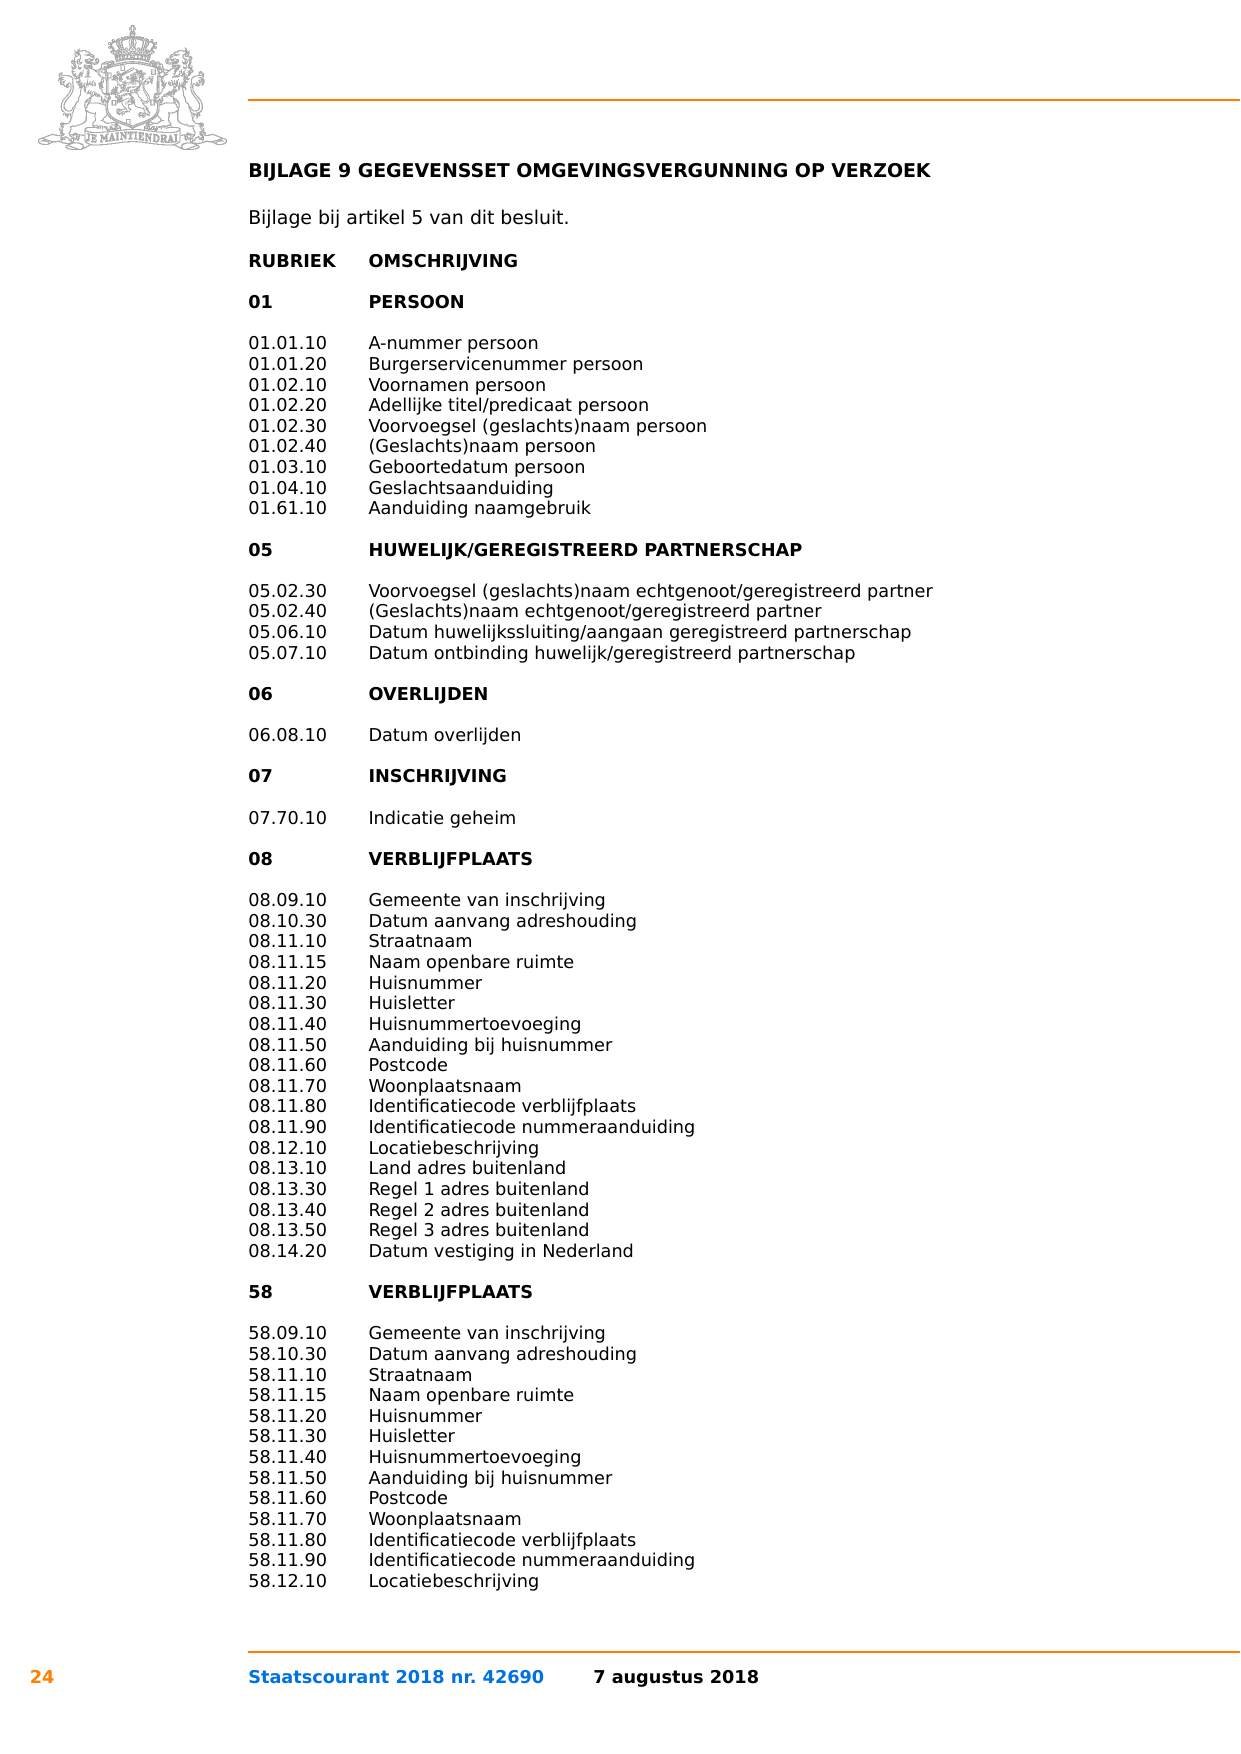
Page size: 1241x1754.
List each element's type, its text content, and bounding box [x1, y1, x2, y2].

table_cell Postcode [363, 1055, 1163, 1076]
table_cell 05.02.40 [248, 601, 362, 622]
table_cell 01.01.10 [248, 333, 362, 354]
table_cell 08.11.20 [248, 973, 362, 993]
table_cell Voornamen persoon [363, 375, 1163, 395]
table_cell Datum aanvang adreshouding [363, 1344, 1163, 1364]
table_cell 08.09.10 [248, 890, 362, 911]
table_cell 01.04.10 [248, 478, 362, 498]
table_cell 08.13.40 [248, 1200, 362, 1220]
table_cell [248, 870, 362, 890]
table_cell (Geslachts)naam echtgenoot/geregistreerd partner [363, 601, 1163, 622]
table_cell Regel 1 adres buitenland [363, 1179, 1163, 1199]
table_cell Huisletter [363, 1426, 1163, 1447]
table_cell [248, 271, 362, 292]
table_cell Huisnummer [363, 973, 1163, 993]
table_cell Postcode [363, 1488, 1163, 1509]
table_cell 58.11.70 [248, 1509, 362, 1529]
table_cell Straatnaam [363, 1365, 1163, 1385]
table_cell 58.12.10 [248, 1571, 362, 1591]
table_cell [363, 787, 1163, 808]
table_cell Identificatiecode verblijfplaats [363, 1096, 1163, 1117]
picture [38, 25, 227, 150]
table_cell Geslachtsaanduiding [363, 478, 1163, 498]
table_cell A-nummer persoon [363, 333, 1163, 354]
table_cell Identificatiecode nummeraanduiding [363, 1117, 1163, 1138]
table_cell Adellijke titel/predicaat persoon [363, 395, 1163, 416]
table_cell 58.11.40 [248, 1447, 362, 1468]
table_cell [363, 1261, 1163, 1282]
table_cell Huisletter [363, 993, 1163, 1014]
table_cell (Geslachts)naam persoon [363, 436, 1163, 457]
table_cell [248, 787, 362, 808]
table_cell 58.11.10 [248, 1365, 362, 1385]
table_cell 08.13.50 [248, 1220, 362, 1241]
table_cell 06 [248, 684, 362, 704]
table_cell Woonplaatsnaam [363, 1076, 1163, 1096]
table_cell Burgerservicenummer persoon [363, 354, 1163, 374]
table_cell Datum huwelijkssluiting/aangaan geregistreerd partnerschap [363, 622, 1163, 643]
table_cell 58.11.30 [248, 1426, 362, 1447]
table_cell Locatiebeschrijving [363, 1571, 1163, 1591]
table_cell [363, 746, 1163, 766]
table_cell [363, 313, 1163, 333]
table_cell 08.11.30 [248, 993, 362, 1014]
table_cell OVERLIJDEN [363, 684, 1163, 704]
table_cell 08.10.30 [248, 911, 362, 931]
table_cell [363, 560, 1163, 581]
table_cell Datum vestiging in Nederland [363, 1241, 1163, 1261]
table_cell 58.10.30 [248, 1344, 362, 1364]
table_cell Naam openbare ruimte [363, 1385, 1163, 1406]
table_cell 05 [248, 540, 362, 560]
table_cell Gemeente van inschrijving [363, 1323, 1163, 1344]
table_cell [248, 746, 362, 766]
table_cell 05.02.30 [248, 581, 362, 601]
table_cell Identificatiecode verblijfplaats [363, 1530, 1163, 1550]
table_cell 58.11.20 [248, 1406, 362, 1426]
table_cell Regel 2 adres buitenland [363, 1200, 1163, 1220]
table_cell [363, 663, 1163, 684]
table_cell 08.11.80 [248, 1096, 362, 1117]
table_cell 01.02.20 [248, 395, 362, 416]
table_cell 08 [248, 849, 362, 869]
table_cell 07.70.10 [248, 808, 362, 828]
table_cell 01.01.20 [248, 354, 362, 374]
table_cell 08.11.60 [248, 1055, 362, 1076]
table_cell Identificatiecode nummeraanduiding [363, 1550, 1163, 1571]
table_cell [363, 271, 1163, 292]
table_cell Huisnummertoevoeging [363, 1447, 1163, 1468]
table_cell Regel 3 adres buitenland [363, 1220, 1163, 1241]
table_cell 01.02.30 [248, 416, 362, 436]
table_cell Indicatie geheim [363, 808, 1163, 828]
table_cell Datum aanvang adreshouding [363, 911, 1163, 931]
table_header OMSCHRIJVING [363, 251, 1163, 271]
table_cell [363, 705, 1163, 725]
table_cell Datum ontbinding huwelijk/geregistreerd partnerschap [363, 643, 1163, 663]
table_cell Woonplaatsnaam [363, 1509, 1163, 1529]
table_cell 08.11.70 [248, 1076, 362, 1096]
table_cell Datum overlijden [363, 725, 1163, 746]
table_cell 08.12.10 [248, 1138, 362, 1158]
table_cell [363, 870, 1163, 890]
table_cell 58.09.10 [248, 1323, 362, 1344]
table_cell 58.11.50 [248, 1468, 362, 1488]
table_cell 05.07.10 [248, 643, 362, 663]
subtitle BIJLAGE 9 GEGEVENSSET OMGEVINGSVERGUNNING OP VERZOEK [248, 160, 1163, 182]
table_cell Voorvoegsel (geslachts)naam persoon [363, 416, 1163, 436]
table_header RUBRIEK [248, 251, 362, 271]
table_cell 58.11.60 [248, 1488, 362, 1509]
table_cell [248, 1261, 362, 1282]
table_cell 08.11.15 [248, 952, 362, 973]
table_cell 01 [248, 292, 362, 313]
table_cell Huisnummertoevoeging [363, 1014, 1163, 1034]
table_cell PERSOON [363, 292, 1163, 313]
table_cell 08.13.30 [248, 1179, 362, 1199]
table_cell 01.02.40 [248, 436, 362, 457]
table_cell Gemeente van inschrijving [363, 890, 1163, 911]
table_cell 58.11.15 [248, 1385, 362, 1406]
table_cell 05.06.10 [248, 622, 362, 643]
table_cell Huisnummer [363, 1406, 1163, 1426]
table_cell Land adres buitenland [363, 1158, 1163, 1179]
table_cell 08.11.90 [248, 1117, 362, 1138]
table_cell [248, 705, 362, 725]
table_cell Aanduiding bij huisnummer [363, 1035, 1163, 1055]
table_cell HUWELIJK/GEREGISTREERD PARTNERSCHAP [363, 540, 1163, 560]
table_cell 01.03.10 [248, 457, 362, 478]
table_cell 01.02.10 [248, 375, 362, 395]
table_cell [248, 560, 362, 581]
table_cell 06.08.10 [248, 725, 362, 746]
table_cell Locatiebeschrijving [363, 1138, 1163, 1158]
table_cell 58.11.90 [248, 1550, 362, 1571]
table_cell VERBLIJFPLAATS [363, 1282, 1163, 1303]
table_cell INSCHRIJVING [363, 766, 1163, 787]
table_cell 08.13.10 [248, 1158, 362, 1179]
text Bijlage bij artikel 5 van dit besluit. [248, 207, 1163, 229]
table_cell Voorvoegsel (geslachts)naam echtgenoot/geregistreerd partner [363, 581, 1163, 601]
table_cell Geboortedatum persoon [363, 457, 1163, 478]
table_cell [248, 663, 362, 684]
table_cell [248, 1303, 362, 1323]
table_cell Aanduiding naamgebruik [363, 498, 1163, 519]
table_cell [363, 519, 1163, 539]
table_cell Naam openbare ruimte [363, 952, 1163, 973]
table_cell VERBLIJFPLAATS [363, 849, 1163, 869]
table_cell [363, 1303, 1163, 1323]
table_cell 01.61.10 [248, 498, 362, 519]
table_cell [248, 828, 362, 849]
table_cell [248, 519, 362, 539]
table_cell 08.11.40 [248, 1014, 362, 1034]
table_cell [248, 313, 362, 333]
table_cell 58.11.80 [248, 1530, 362, 1550]
table_cell 08.11.10 [248, 931, 362, 952]
table_cell 08.14.20 [248, 1241, 362, 1261]
table_cell 08.11.50 [248, 1035, 362, 1055]
table_cell Straatnaam [363, 931, 1163, 952]
table_cell [363, 828, 1163, 849]
table_cell Aanduiding bij huisnummer [363, 1468, 1163, 1488]
table_cell 58 [248, 1282, 362, 1303]
table_cell 07 [248, 766, 362, 787]
